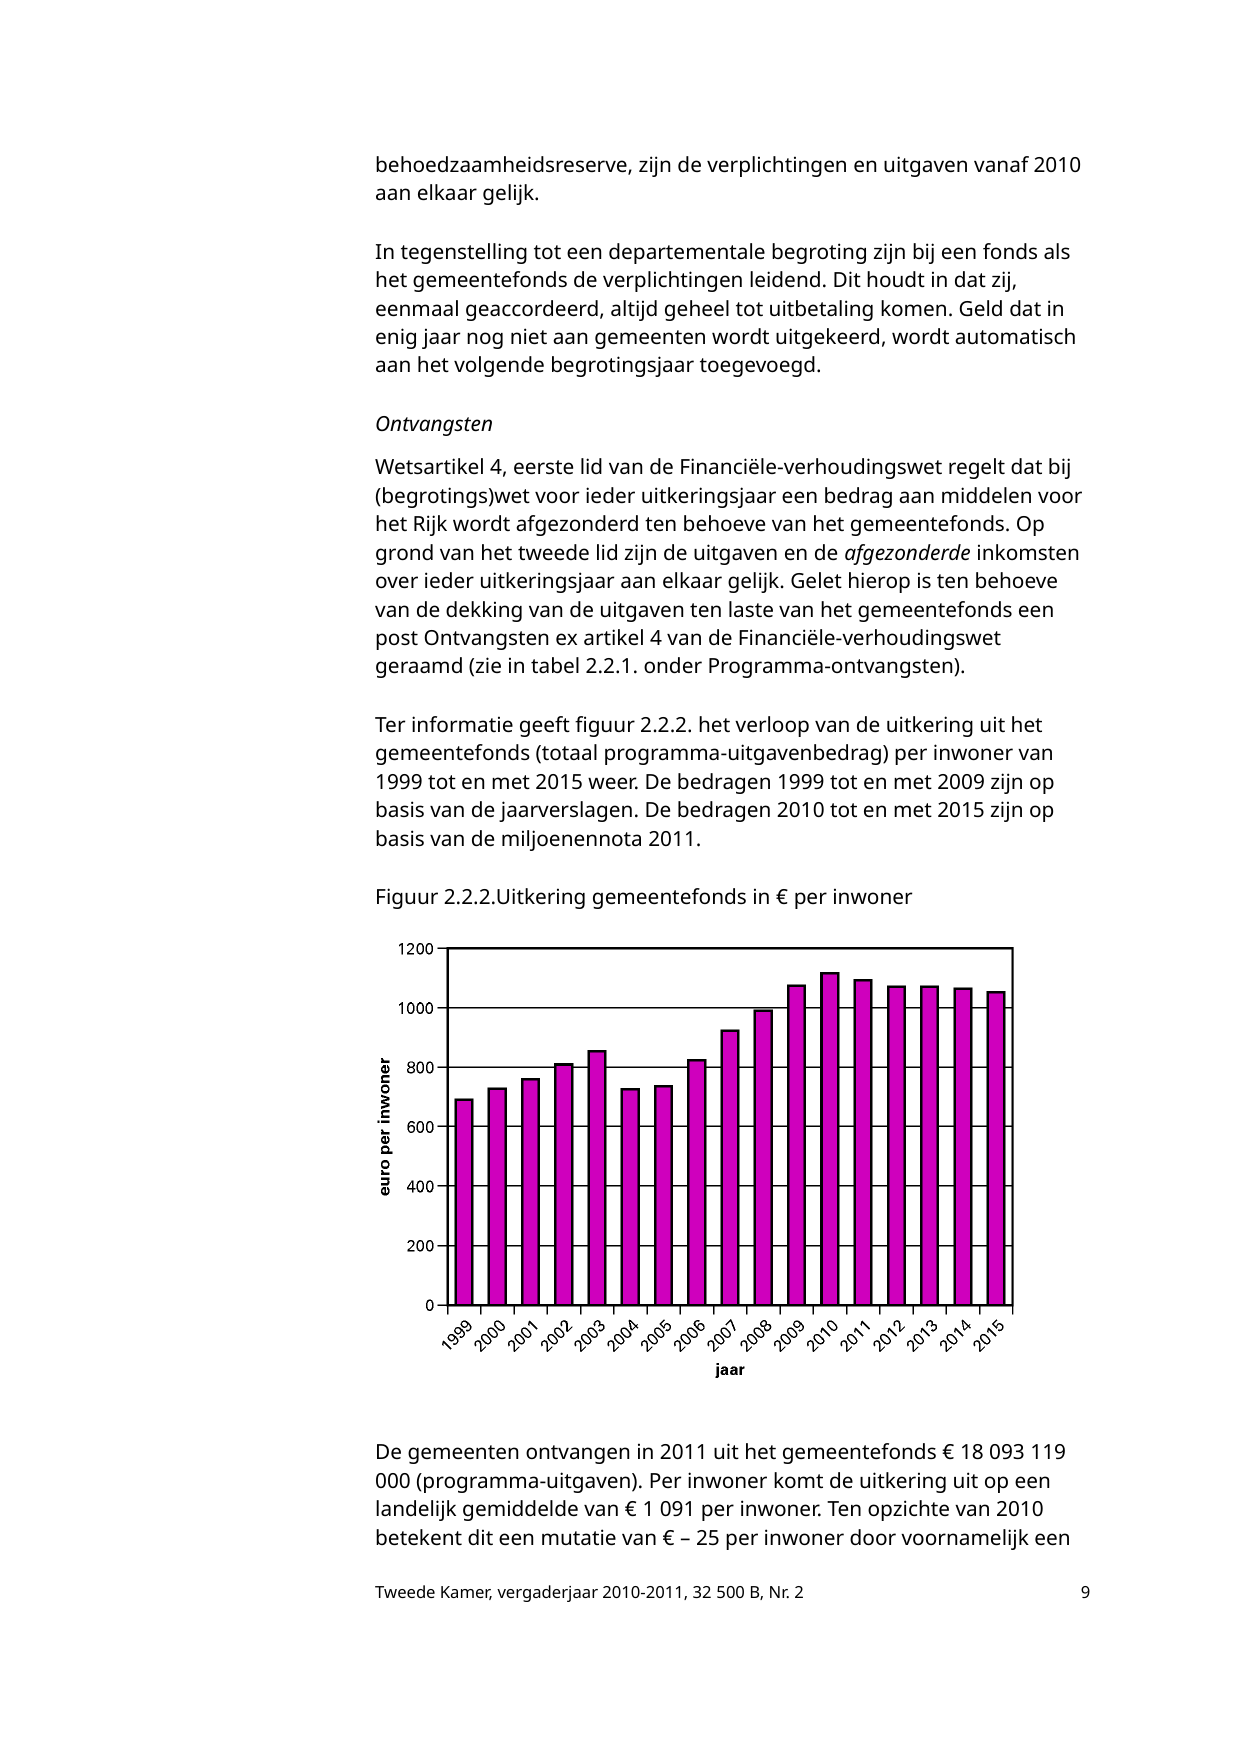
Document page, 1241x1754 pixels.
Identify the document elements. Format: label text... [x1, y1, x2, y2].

text Ontvangsten [375, 409, 1090, 437]
text Wetsartikel 4, eerste lid van de Financiële-verhoudingswet regelt dat bij (begrotings)wet voor ieder uitkeringsjaar een bedrag aan middelen voor het Rijk wordt afgezonderd ten behoeve van het gemeentefonds. Op grond van het tweede lid zijn de uitgaven en de afgezonderde inkomsten over ieder uitkeringsjaar aan elkaar gelijk. Gelet hierop is ten behoeve van de dekking van de uitgaven ten laste van het gemeentefonds een post Ontvangsten ex artikel 4 van de Financiële-verhoudingswet geraamd (zie in tabel 2.2.1. onder Programma-ontvangsten). [375, 452, 1090, 680]
text Ter informatie geeft figuur 2.2.2. het verloop van de uitkering uit het gemeentefonds (totaal programma-uitgavenbedrag) per inwoner van 1999 tot en met 2015 weer. De bedragen 1999 tot en met 2009 zijn op basis van de jaarverslagen. De bedragen 2010 tot en met 2015 zijn op basis van de miljoenennota 2011. [375, 710, 1090, 852]
picture [375, 940, 1014, 1379]
text De gemeenten ontvangen in 2011 uit het gemeentefonds € 18 093 119 000 (programma-uitgaven). Per inwoner komt de uitkering uit op een landelijk gemiddelde van € 1 091 per inwoner. Ten opzichte van 2010 betekent dit een mutatie van € – 25 per inwoner door voornamelijk een [375, 1437, 1090, 1551]
text behoedzaamheidsreserve, zijn de verplichtingen en uitgaven vanaf 2010 aan elkaar gelijk. [375, 150, 1090, 207]
text Figuur 2.2.2.Uitkering gemeentefonds in € per inwoner [375, 882, 1090, 911]
text In tegenstelling tot een departementale begroting zijn bij een fonds als het gemeentefonds de verplichtingen leidend. Dit houdt in dat zij, eenmaal geaccordeerd, altijd geheel tot uitbetaling komen. Geld dat in enig jaar nog niet aan gemeenten wordt uitgekeerd, wordt automatisch aan het volgende begrotingsjaar toegevoegd. [375, 237, 1090, 379]
